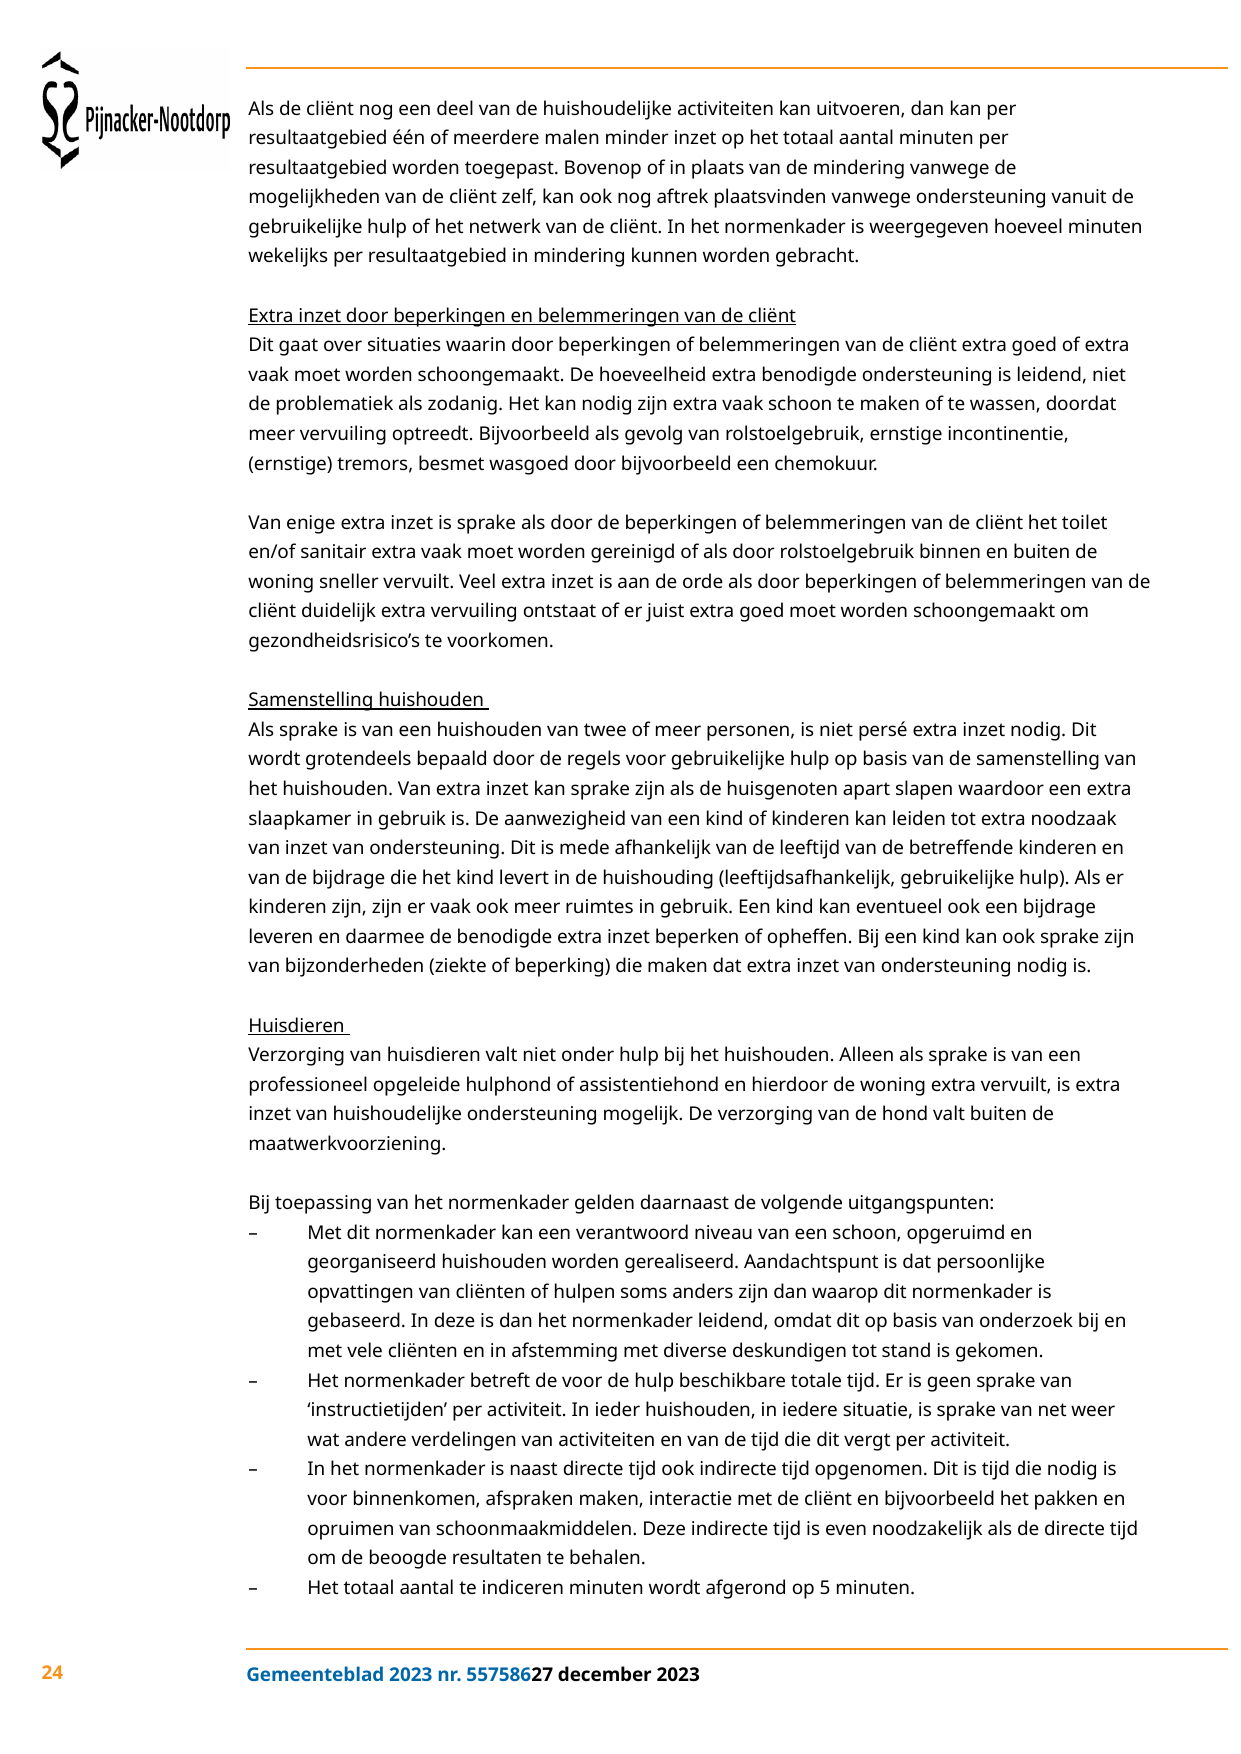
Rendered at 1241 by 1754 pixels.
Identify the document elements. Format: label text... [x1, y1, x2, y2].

text Verzorging van huisdieren valt niet onder hulp bij het huishouden. Alleen als sprake is van een professioneel opgeleide hulphond of assistentiehond en hierdoor de woning extra vervuilt, is extra inzet van huishoudelijke ondersteuning mogelijk. De verzorging van de hond valt buiten de maatwerkvoorziening. [248, 1041, 1152, 1156]
picture [41, 47, 231, 172]
text Samenstelling huishouden [248, 686, 1152, 712]
list In het normenkader is naast directe tijd ook indirecte tijd opgenomen. Dit is tijd die nodig is voor binnenkomen, afspraken maken, interactie met de cliënt en bijvoorbeeld het pakken en opruimen van schoonmaakmiddelen. Deze indirecte tijd is even noodzakelijk als de directe tijd om de beoogde resultaten te behalen. [248, 1456, 1152, 1570]
list Het normenkader betreft de voor de hulp beschikbare totale tijd. Er is geen sprake van ‘instructietijden’ per activiteit. In ieder huishouden, in iedere situatie, is sprake van net weer wat andere verdelingen van activiteiten en van de tijd die dit vergt per activiteit. [248, 1367, 1152, 1452]
text Bij toepassing van het normenkader gelden daarnaast de volgende uitgangspunten: [248, 1189, 1152, 1215]
text Als de cliënt nog een deel van de huishoudelijke activiteiten kan uitvoeren, dan kan per resultaatgebied één of meerdere malen minder inzet op het totaal aantal minuten per resultaatgebied worden toegepast. Bovenop of in plaats van de mindering vanwege de mogelijkheden van de cliënt zelf, kan ook nog aftrek plaatsvinden vanwege ondersteuning vanuit de gebruikelijke hulp of het netwerk van de cliënt. In het normenkader is weergegeven hoeveel minuten wekelijks per resultaatgebied in mindering kunnen worden gebracht. [248, 95, 1152, 268]
text Huisdieren [248, 1012, 1152, 1038]
list Het totaal aantal te indiceren minuten wordt afgerond op 5 minuten. [248, 1574, 1152, 1600]
list Met dit normenkader kan een verantwoord niveau van een schoon, opgeruimd en georganiseerd huishouden worden gerealiseerd. Aandachtspunt is dat persoonlijke opvattingen van cliënten of hulpen soms anders zijn dan waarop dit normenkader is gebaseerd. In deze is dan het normenkader leidend, omdat dit op basis van onderzoek bij en met vele cliënten en in afstemming met diverse deskundigen tot stand is gekomen. [248, 1219, 1152, 1363]
text Extra inzet door beperkingen en belemmeringen van de cliënt [248, 302, 1152, 328]
text Dit gaat over situaties waarin door beperkingen of belemmeringen van de cliënt extra goed of extra vaak moet worden schoongemaakt. De hoeveelheid extra benodigde ondersteuning is leidend, niet de problematiek als zodanig. Het kan nodig zijn extra vaak schoon te maken of te wassen, doordat meer vervuiling optreedt. Bijvoorbeeld als gevolg van rolstoelgebruik, ernstige incontinentie, (ernstige) tremors, besmet wasgoed door bijvoorbeeld een chemokuur. [248, 331, 1152, 476]
text Van enige extra inzet is sprake als door de beperkingen of belemmeringen van de cliënt het toilet en/of sanitair extra vaak moet worden gereinigd of als door rolstoelgebruik binnen en buiten de woning sneller vervuilt. Veel extra inzet is aan de orde als door beperkingen of belemmeringen van de cliënt duidelijk extra vervuiling ontstaat of er juist extra goed moet worden schoongemaakt om gezondheidsrisico’s te voorkomen. [248, 509, 1152, 653]
text Als sprake is van een huishouden van twee of meer personen, is niet persé extra inzet nodig. Dit wordt grotendeels bepaald door de regels voor gebruikelijke hulp op basis van de samenstelling van het huishouden. Van extra inzet kan sprake zijn als de huisgenoten apart slapen waardoor een extra slaapkamer in gebruik is. De aanwezigheid van een kind of kinderen kan leiden tot extra noodzaak van inzet van ondersteuning. Dit is mede afhankelijk van de leeftijd van de betreffende kinderen en van de bijdrage die het kind levert in de huishouding (leeftijdsafhankelijk, gebruikelijke hulp). Als er kinderen zijn, zijn er vaak ook meer ruimtes in gebruik. Een kind kan eventueel ook een bijdrage leveren en daarmee de benodigde extra inzet beperken of opheffen. Bij een kind kan ook sprake zijn van bijzonderheden (ziekte of beperking) die maken dat extra inzet van ondersteuning nodig is. [248, 716, 1152, 978]
